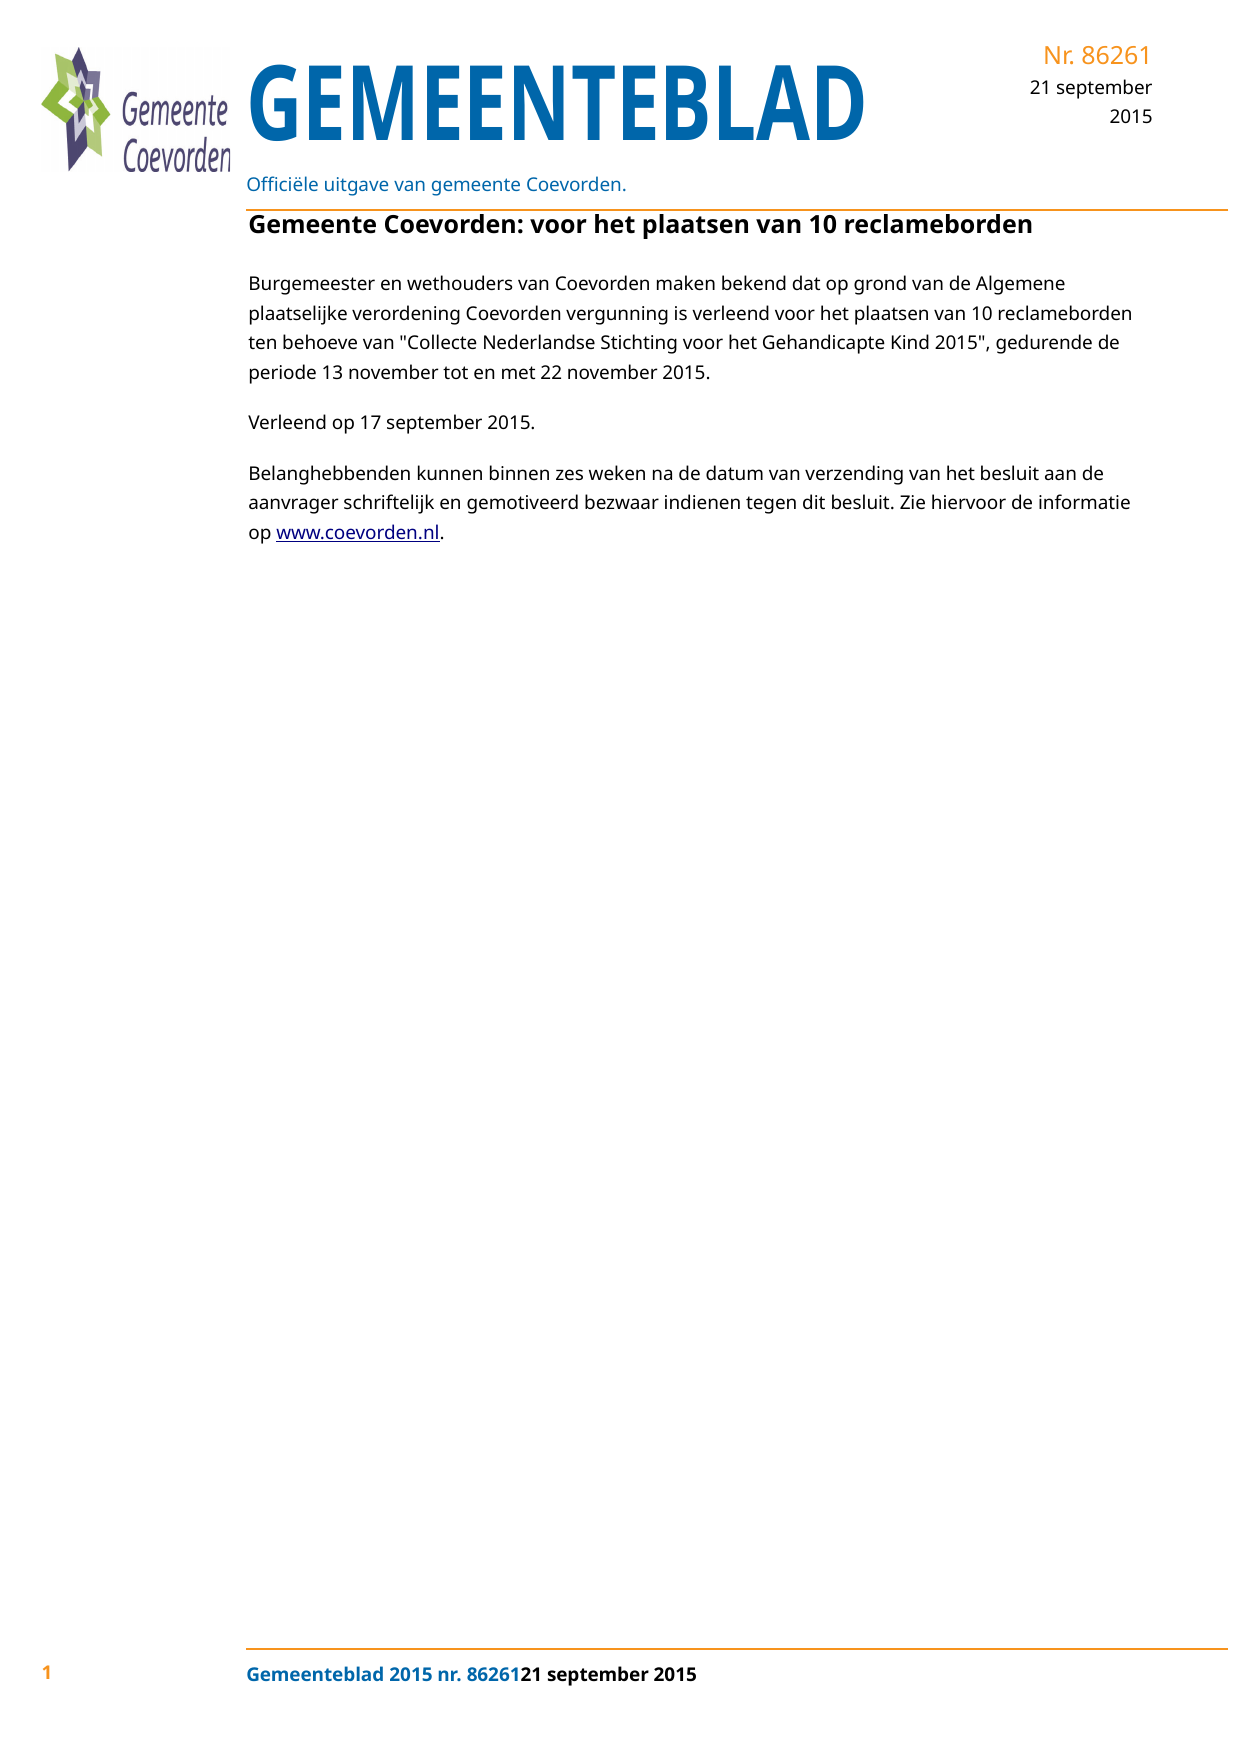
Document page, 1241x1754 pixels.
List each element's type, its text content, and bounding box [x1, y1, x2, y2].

text Belanghebbenden kunnen binnen zes weken na de datum van verzending van het besluit aan de aanvrager schriftelijk en gemotiveerd bezwaar indienen tegen dit besluit. Zie hiervoor de informatie op www.coevorden.nl. [248, 460, 1152, 545]
text Gemeente Coevorden: voor het plaatsen van 10 reclameborden [248, 211, 1152, 241]
picture [41, 47, 231, 172]
text Burgemeester en wethouders van Coevorden maken bekend dat op grond van de Algemene plaatselijke verordening Coevorden vergunning is verleend voor het plaatsen van 10 reclameborden ten behoeve van "Collecte Nederlandse Stichting voor het Gehandicapte Kind 2015", gedurende de periode 13 november tot en met 22 november 2015. [248, 270, 1152, 385]
text Verleend op 17 september 2015. [248, 409, 1152, 435]
